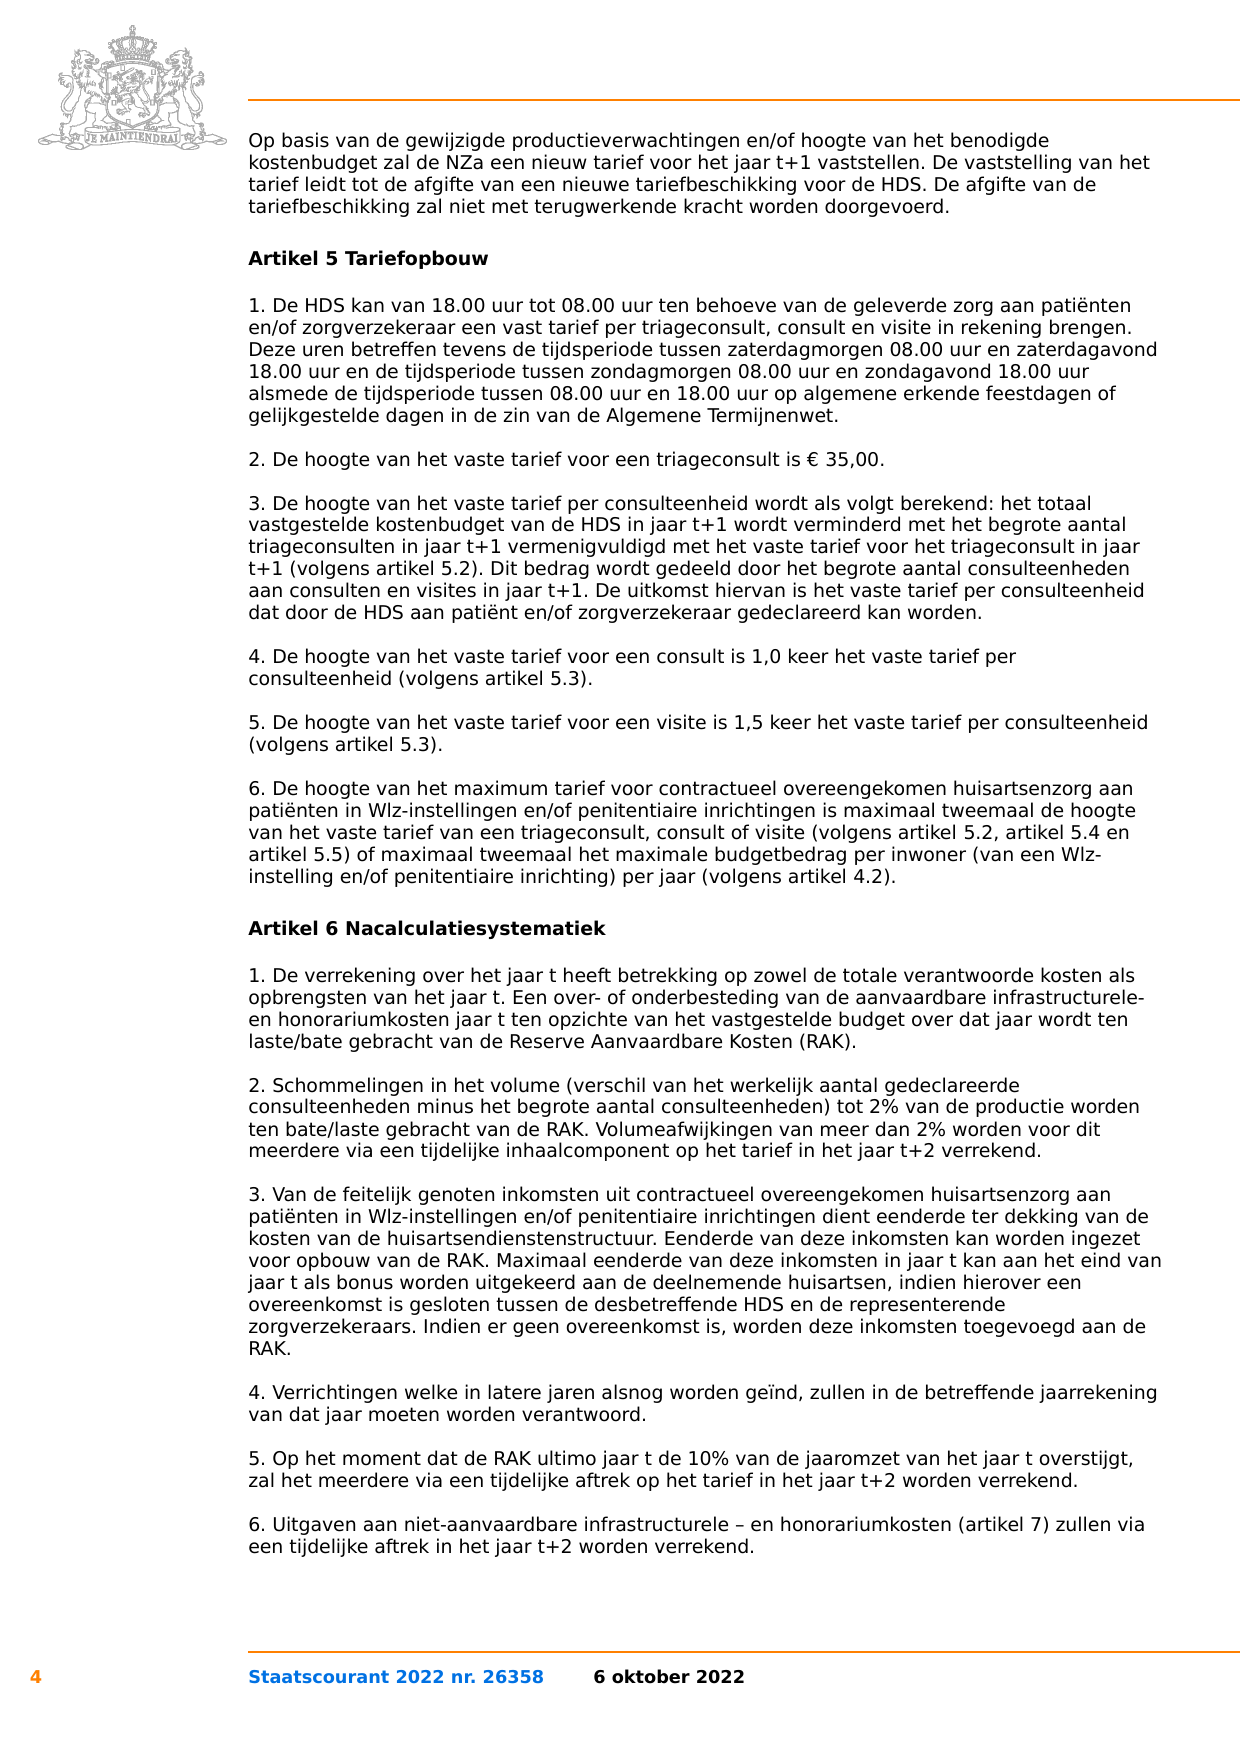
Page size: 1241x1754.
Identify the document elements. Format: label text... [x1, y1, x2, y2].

text 1. De verrekening over het jaar t heeft betrekking op zowel de totale verantwoorde kosten als opbrengsten van het jaar t. Een over- of onderbesteding van de aanvaardbare infrastructurele- en honorariumkosten jaar t ten opzichte van het vastgestelde budget over dat jaar wordt ten laste/bate gebracht van de Reserve Aanvaardbare Kosten (RAK). [248, 965, 1163, 1053]
text 3. De hoogte van het vaste tarief per consulteenheid wordt als volgt berekend: het totaal vastgestelde kostenbudget van de HDS in jaar t+1 wordt verminderd met het begrote aantal triageconsulten in jaar t+1 vermenigvuldigd met het vaste tarief voor het triageconsult in jaar t+1 (volgens artikel 5.2). Dit bedrag wordt gedeeld door het begrote aantal consulteenheden aan consulten en visites in jaar t+1. De uitkomst hiervan is het vaste tarief per consulteenheid dat door de HDS aan patiënt en/of zorgverzekeraar gedeclareerd kan worden. [248, 492, 1163, 624]
text 1. De HDS kan van 18.00 uur tot 08.00 uur ten behoeve van de geleverde zorg aan patiënten en/of zorgverzekeraar een vast tarief per triageconsult, consult en visite in rekening brengen. Deze uren betreffen tevens de tijdsperiode tussen zaterdagmorgen 08.00 uur en zaterdagavond 18.00 uur en de tijdsperiode tussen zondagmorgen 08.00 uur en zondagavond 18.00 uur alsmede de tijdsperiode tussen 08.00 uur en 18.00 uur op algemene erkende feestdagen of gelijkgestelde dagen in de zin van de Algemene Termijnenwet. [248, 295, 1163, 427]
text 4. Verrichtingen welke in latere jaren alsnog worden geïnd, zullen in de betreffende jaarrekening van dat jaar moeten worden verantwoord. [248, 1382, 1163, 1426]
picture [38, 25, 227, 150]
text 4. De hoogte van het vaste tarief voor een consult is 1,0 keer het vaste tarief per consulteenheid (volgens artikel 5.3). [248, 646, 1163, 690]
text 2. De hoogte van het vaste tarief voor een triageconsult is € 35,00. [248, 448, 1163, 471]
text Op basis van de gewijzigde productieverwachtingen en/of hoogte van het benodigde kostenbudget zal de NZa een nieuw tarief voor het jaar t+1 vaststellen. De vaststelling van het tarief leidt tot de afgifte van een nieuwe tariefbeschikking voor de HDS. De afgifte van de tariefbeschikking zal niet met terugwerkende kracht worden doorgevoerd. [248, 130, 1163, 218]
subtitle Artikel 5 Tariefopbouw [248, 248, 1163, 270]
text 6. De hoogte van het maximum tarief voor contractueel overeengekomen huisartsenzorg aan patiënten in Wlz-instellingen en/of penitentiaire inrichtingen is maximaal tweemaal de hoogte van het vaste tarief van een triageconsult, consult of visite (volgens artikel 5.2, artikel 5.4 en artikel 5.5) of maximaal tweemaal het maximale budgetbedrag per inwoner (van een Wlz-instelling en/of penitentiaire inrichting) per jaar (volgens artikel 4.2). [248, 778, 1163, 888]
text 5. Op het moment dat de RAK ultimo jaar t de 10% van de jaaromzet van het jaar t overstijgt, zal het meerdere via een tijdelijke aftrek op het tarief in het jaar t+2 worden verrekend. [248, 1448, 1163, 1492]
text 5. De hoogte van het vaste tarief voor een visite is 1,5 keer het vaste tarief per consulteenheid (volgens artikel 5.3). [248, 712, 1163, 756]
subtitle Artikel 6 Nacalculatiesystematiek [248, 918, 1163, 940]
text 3. Van de feitelijk genoten inkomsten uit contractueel overeengekomen huisartsenzorg aan patiënten in Wlz-instellingen en/of penitentiaire inrichtingen dient eenderde ter dekking van de kosten van de huisartsendienstenstructuur. Eenderde van deze inkomsten kan worden ingezet voor opbouw van de RAK. Maximaal eenderde van deze inkomsten in jaar t kan aan het eind van jaar t als bonus worden uitgekeerd aan de deelnemende huisartsen, indien hierover een overeenkomst is gesloten tussen de desbetreffende HDS en de representerende zorgverzekeraars. Indien er geen overeenkomst is, worden deze inkomsten toegevoegd aan de RAK. [248, 1184, 1163, 1360]
text 2. Schommelingen in het volume (verschil van het werkelijk aantal gedeclareerde consulteenheden minus het begrote aantal consulteenheden) tot 2% van de productie worden ten bate/laste gebracht van de RAK. Volumeafwijkingen van meer dan 2% worden voor dit meerdere via een tijdelijke inhaalcomponent op het tarief in het jaar t+2 verrekend. [248, 1074, 1163, 1162]
text 6. Uitgaven aan niet-aanvaardbare infrastructurele – en honorariumkosten (artikel 7) zullen via een tijdelijke aftrek in het jaar t+2 worden verrekend. [248, 1514, 1163, 1558]
